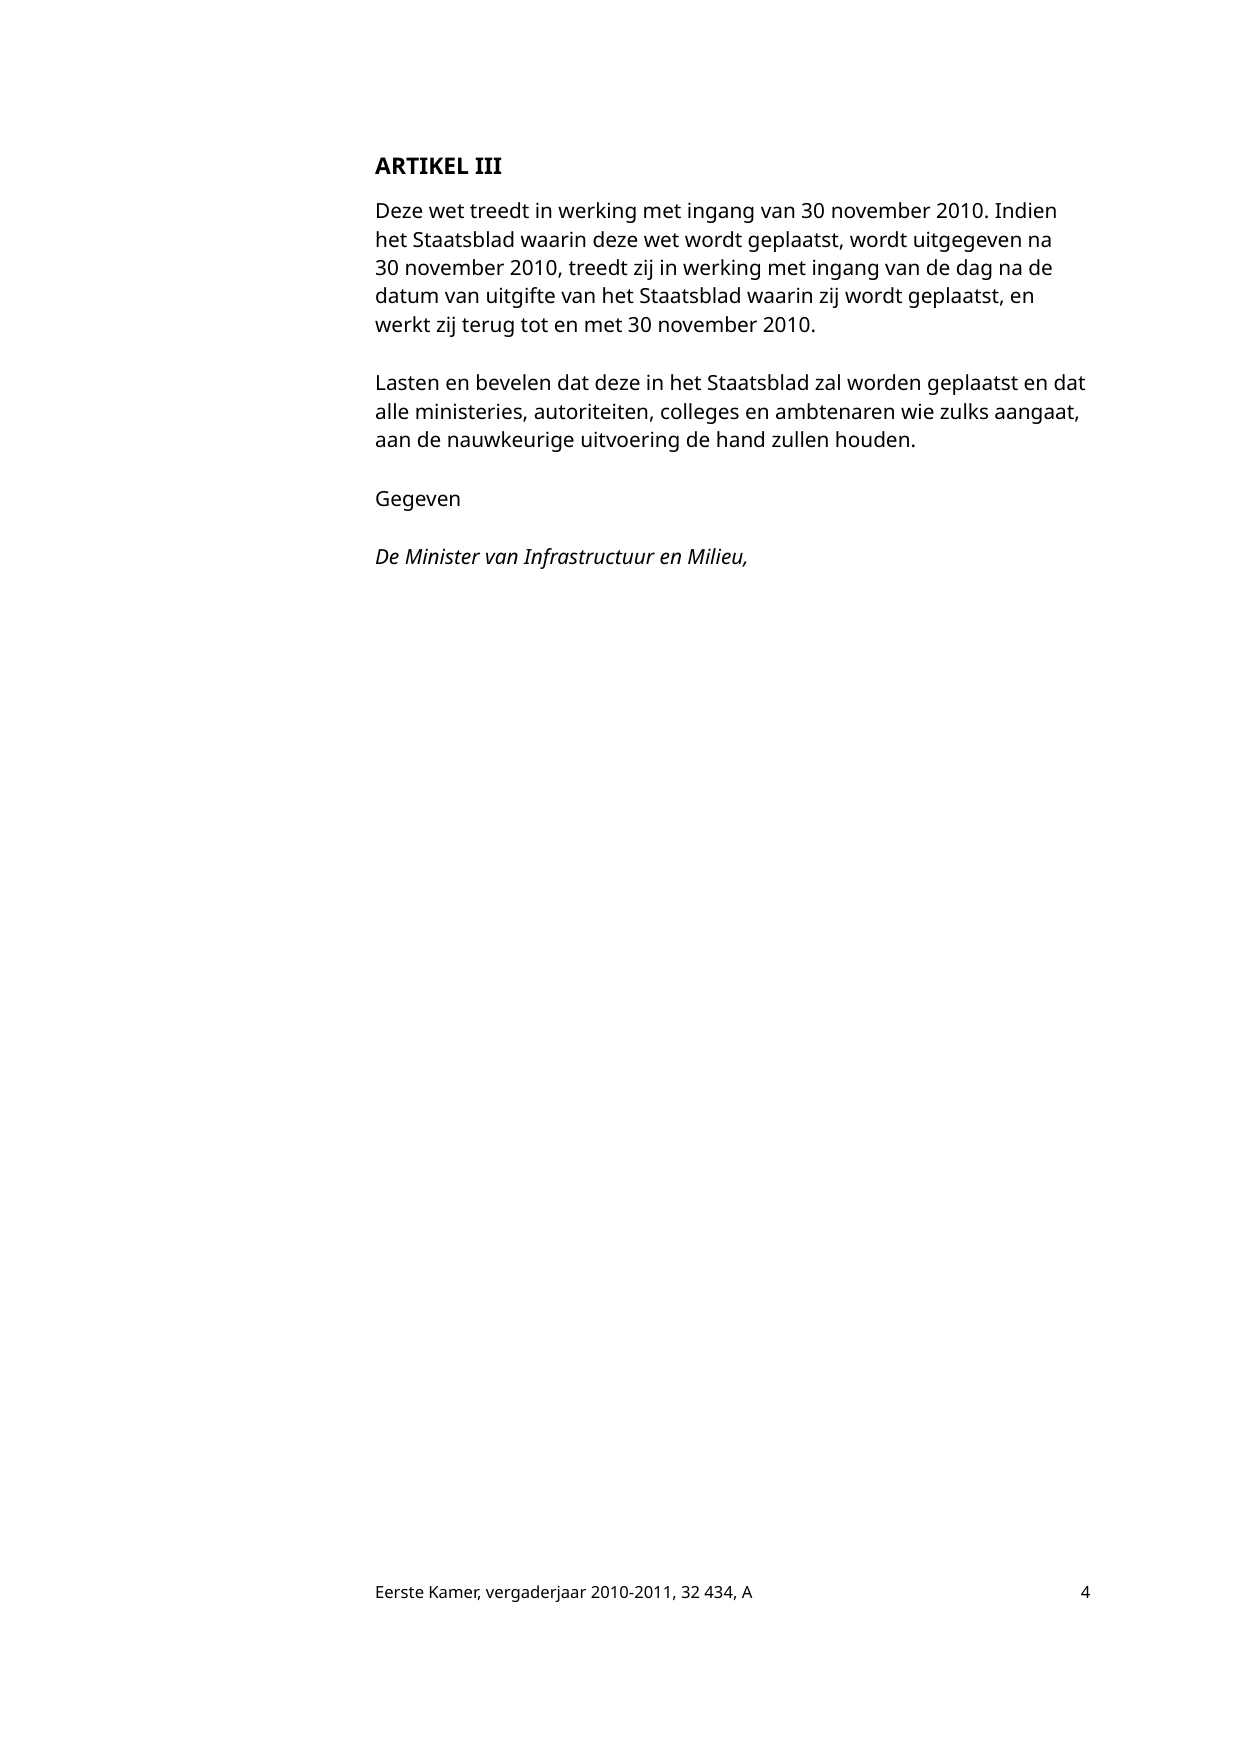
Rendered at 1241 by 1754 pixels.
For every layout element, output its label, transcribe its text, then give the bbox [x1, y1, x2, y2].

text Gegeven [375, 484, 1090, 512]
text Lasten en bevelen dat deze in het Staatsblad zal worden geplaatst en dat alle ministeries, autoriteiten, colleges en ambtenaren wie zulks aangaat, aan de nauwkeurige uitvoering de hand zullen houden. [375, 368, 1090, 454]
text Deze wet treedt in werking met ingang van 30 november 2010. Indien het Staatsblad waarin deze wet wordt geplaatst, wordt uitgegeven na 30 november 2010, treedt zij in werking met ingang van de dag na de datum van uitgifte van het Staatsblad waarin zij wordt geplaatst, en werkt zij terug tot en met 30 november 2010. [375, 196, 1090, 338]
subtitle ARTIKEL III [375, 150, 1090, 181]
text De Minister van Infrastructuur en Milieu, [375, 542, 1090, 571]
